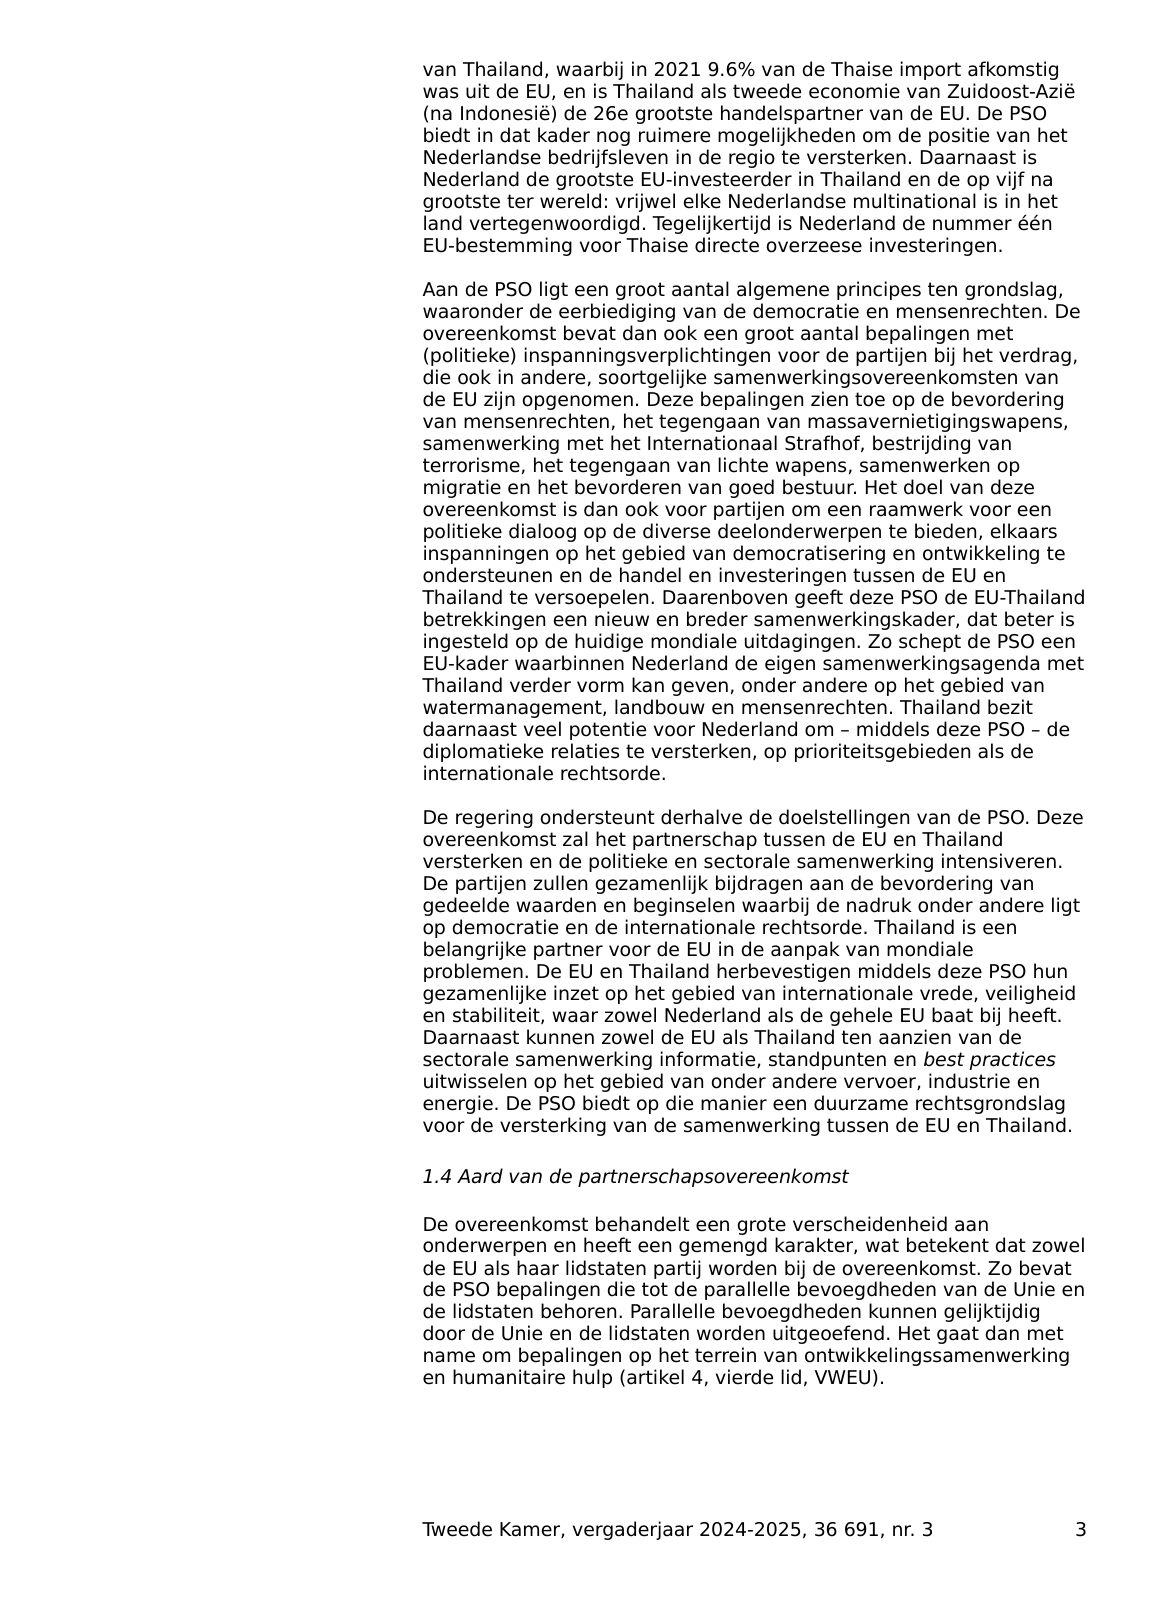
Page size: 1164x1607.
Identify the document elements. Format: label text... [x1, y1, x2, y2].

text De overeenkomst behandelt een grote verscheidenheid aan onderwerpen en heeft een gemengd karakter, wat betekent dat zowel de EU als haar lidstaten partij worden bij de overeenkomst. Zo bevat de PSO bepalingen die tot de parallelle bevoegdheden van de Unie en de lidstaten behoren. Parallelle bevoegdheden kunnen gelijktijdig door de Unie en de lidstaten worden uitgeoefend. Het gaat dan met name om bepalingen op het terrein van ontwikkelingssamenwerking en humanitaire hulp (artikel 4, vierde lid, VWEU). [422, 1213, 1087, 1389]
text De regering ondersteunt derhalve de doelstellingen van de PSO. Deze overeenkomst zal het partnerschap tussen de EU en Thailand versterken en de politieke en sectorale samenwerking intensiveren. De partijen zullen gezamenlijk bijdragen aan de bevordering van gedeelde waarden en beginselen waarbij de nadruk onder andere ligt op democratie en de internationale rechtsorde. Thailand is een belangrijke partner voor de EU in de aanpak van mondiale problemen. De EU en Thailand herbevestigen middels deze PSO hun gezamenlijke inzet op het gebied van internationale vrede, veiligheid en stabiliteit, waar zowel Nederland als de gehele EU baat bij heeft. Daarnaast kunnen zowel de EU als Thailand ten aanzien van de sectorale samenwerking informatie, standpunten en best practices uitwisselen op het gebied van onder andere vervoer, industrie en energie. De PSO biedt op die manier een duurzame rechtsgrondslag voor de versterking van de samenwerking tussen de EU en Thailand. [422, 807, 1087, 1136]
text van Thailand, waarbij in 2021 9.6% van de Thaise import afkomstig was uit de EU, en is Thailand als tweede economie van Zuidoost-Azië (na Indonesië) de 26e grootste handelspartner van de EU. De PSO biedt in dat kader nog ruimere mogelijkheden om de positie van het Nederlandse bedrijfsleven in de regio te versterken. Daarnaast is Nederland de grootste EU-investeerder in Thailand en de op vijf na grootste ter wereld: vrijwel elke Nederlandse multinational is in het land vertegenwoordigd. Tegelijkertijd is Nederland de nummer één EU-bestemming voor Thaise directe overzeese investeringen. [422, 59, 1087, 257]
subtitle 1.4 Aard van de partnerschapsovereenkomst [422, 1166, 1087, 1188]
text Aan de PSO ligt een groot aantal algemene principes ten grondslag, waaronder de eerbiediging van de democratie en mensenrechten. De overeenkomst bevat dan ook een groot aantal bepalingen met (politieke) inspanningsverplichtingen voor de partijen bij het verdrag, die ook in andere, soortgelijke samenwerkingsovereenkomsten van de EU zijn opgenomen. Deze bepalingen zien toe op de bevordering van mensenrechten, het tegengaan van massavernietigingswapens, samenwerking met het Internationaal Strafhof, bestrijding van terrorisme, het tegengaan van lichte wapens, samenwerken op migratie en het bevorderen van goed bestuur. Het doel van deze overeenkomst is dan ook voor partijen om een raamwerk voor een politieke dialoog op de diverse deelonderwerpen te bieden, elkaars inspanningen op het gebied van democratisering en ontwikkeling te ondersteunen en de handel en investeringen tussen de EU en Thailand te versoepelen. Daarenboven geeft deze PSO de EU-Thailand betrekkingen een nieuw en breder samenwerkingskader, dat beter is ingesteld op de huidige mondiale uitdagingen. Zo schept de PSO een EU-kader waarbinnen Nederland de eigen samenwerkingsagenda met Thailand verder vorm kan geven, onder andere op het gebied van watermanagement, landbouw en mensenrechten. Thailand bezit daarnaast veel potentie voor Nederland om – middels deze PSO – de diplomatieke relaties te versterken, op prioriteitsgebieden als de internationale rechtsorde. [422, 279, 1087, 784]
